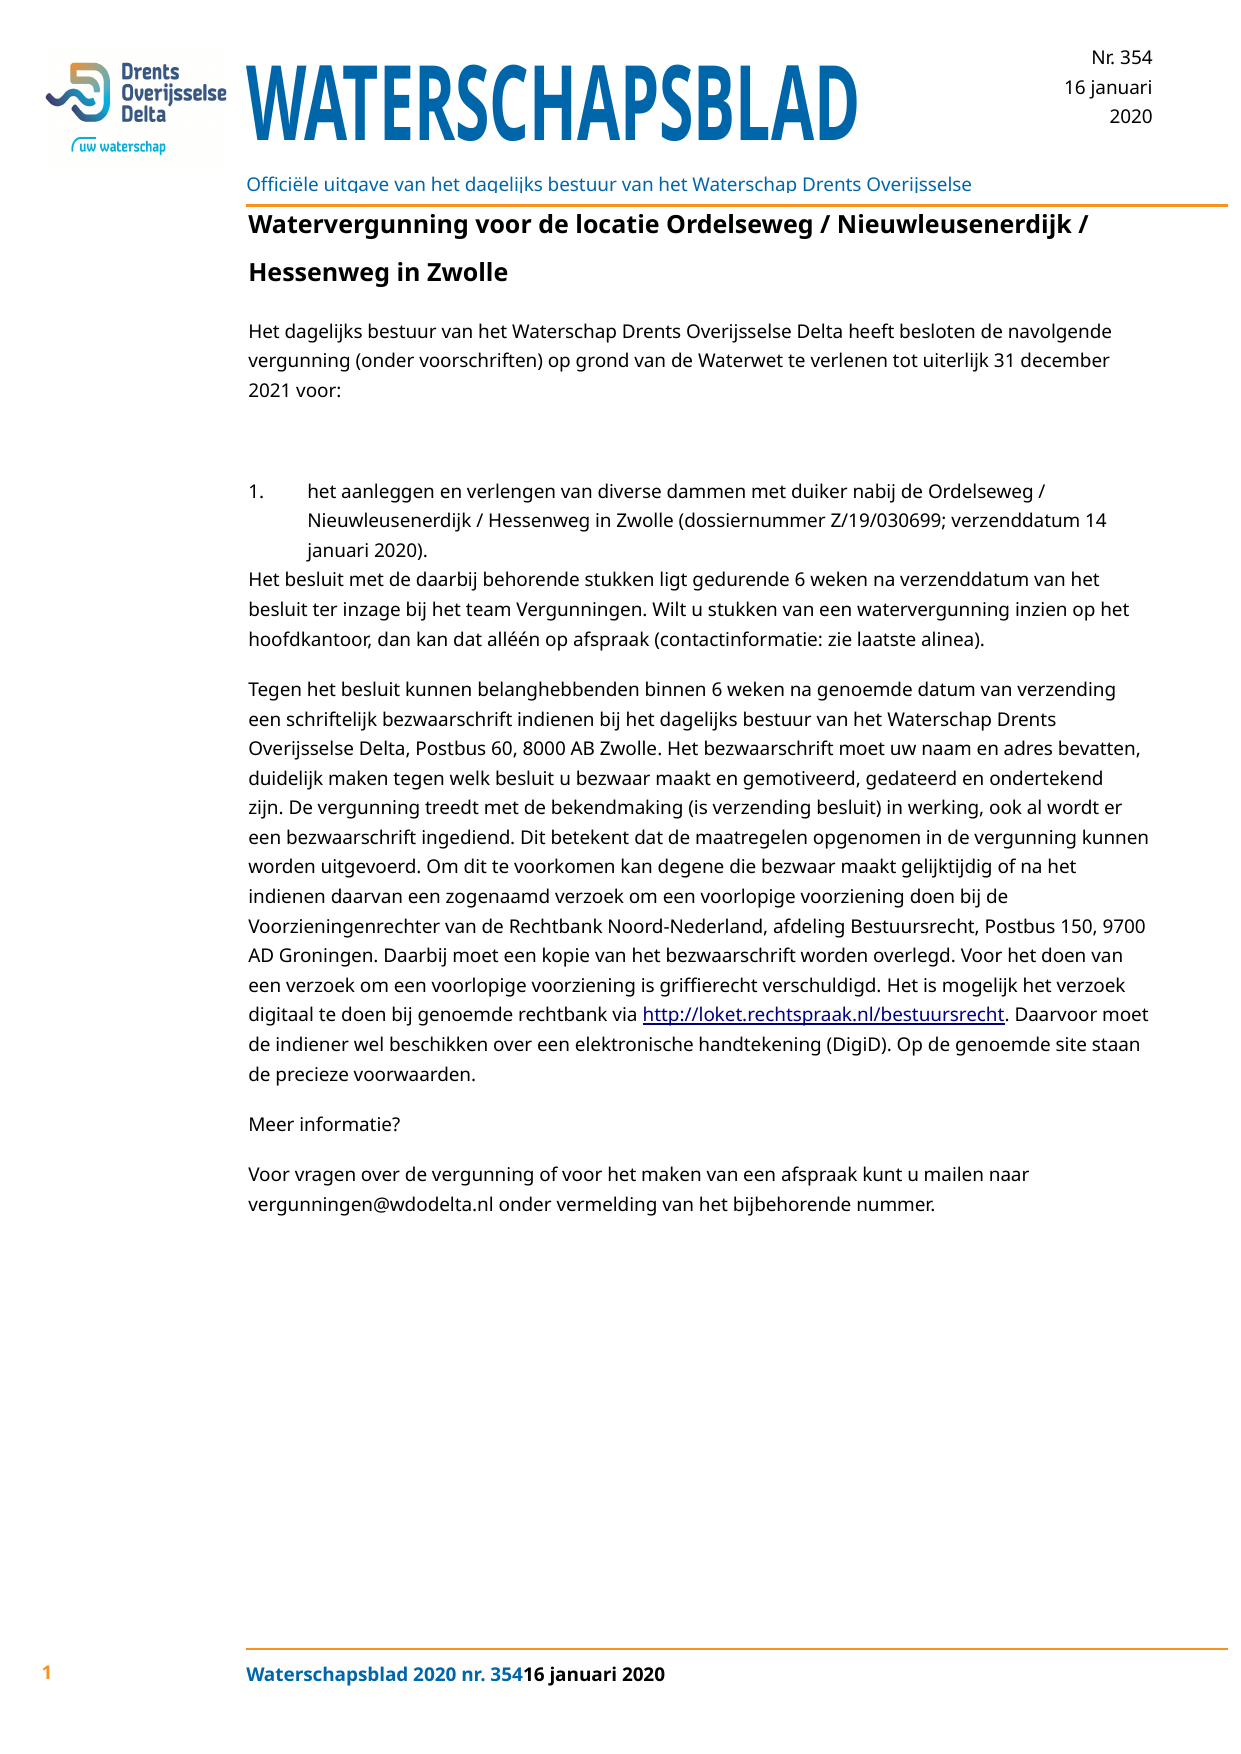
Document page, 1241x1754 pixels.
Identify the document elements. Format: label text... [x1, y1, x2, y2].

picture [41, 47, 231, 172]
text Het dagelijks bestuur van het Waterschap Drents Overijsselse Delta heeft besloten de navolgende vergunning (onder voorschriften) op grond van de Waterwet te verlenen tot uiterlijk 31 december 2021 voor: [248, 318, 1152, 403]
text Het besluit met de daarbij behorende stukken ligt gedurende 6 weken na verzenddatum van het besluit ter inzage bij het team Vergunningen. Wilt u stukken van een watervergunning inzien op het hoofdkantoor, dan kan dat alléén op afspraak (contactinformatie: zie laatste alinea). [248, 567, 1152, 652]
list het aanleggen en verlengen van diverse dammen met duiker nabij de Ordelseweg / Nieuwleusenerdijk / Hessenweg in Zwolle (dossiernummer Z/19/030699; verzenddatum 14 januari 2020). [248, 478, 1152, 563]
text Tegen het besluit kunnen belanghebbenden binnen 6 weken na genoemde datum van verzending een schriftelijk bezwaarschrift indienen bij het dagelijks bestuur van het Waterschap Drents Overijsselse Delta, Postbus 60, 8000 AB Zwolle. Het bezwaarschrift moet uw naam en adres bevatten, duidelijk maken tegen welk besluit u bezwaar maakt en gemotiveerd, gedateerd en ondertekend zijn. De vergunning treedt met de bekendmaking (is verzending besluit) in werking, ook al wordt er een bezwaarschrift ingediend. Dit betekent dat de maatregelen opgenomen in de vergunning kunnen worden uitgevoerd. Om dit te voorkomen kan degene die bezwaar maakt gelijktijdig of na het indienen daarvan een zogenaamd verzoek om een voorlopige voorziening doen bij de Voorzieningenrechter van de Rechtbank Noord-Nederland, afdeling Bestuursrecht, Postbus 150, 9700 AD Groningen. Daarbij moet een kopie van het bezwaarschrift worden overlegd. Voor het doen van een verzoek om een voorlopige voorziening is griffierecht verschuldigd. Het is mogelijk het verzoek digitaal te doen bij genoemde rechtbank via http://loket.rechtspraak.nl/bestuursrecht. Daarvoor moet de indiener wel beschikken over een elektronische handtekening (DigiD). Op de genoemde site staan de precieze voorwaarden. [248, 676, 1152, 1087]
text Watervergunning voor de locatie Ordelseweg / Nieuwleusenerdijk / Hessenweg in Zwolle [248, 207, 1152, 288]
text Voor vragen over de vergunning of voor het maken van een afspraak kunt u mailen naar vergunningen@wdodelta.nl onder vermelding van het bijbehorende nummer. [248, 1162, 1152, 1217]
text Meer informatie? [248, 1111, 1152, 1137]
